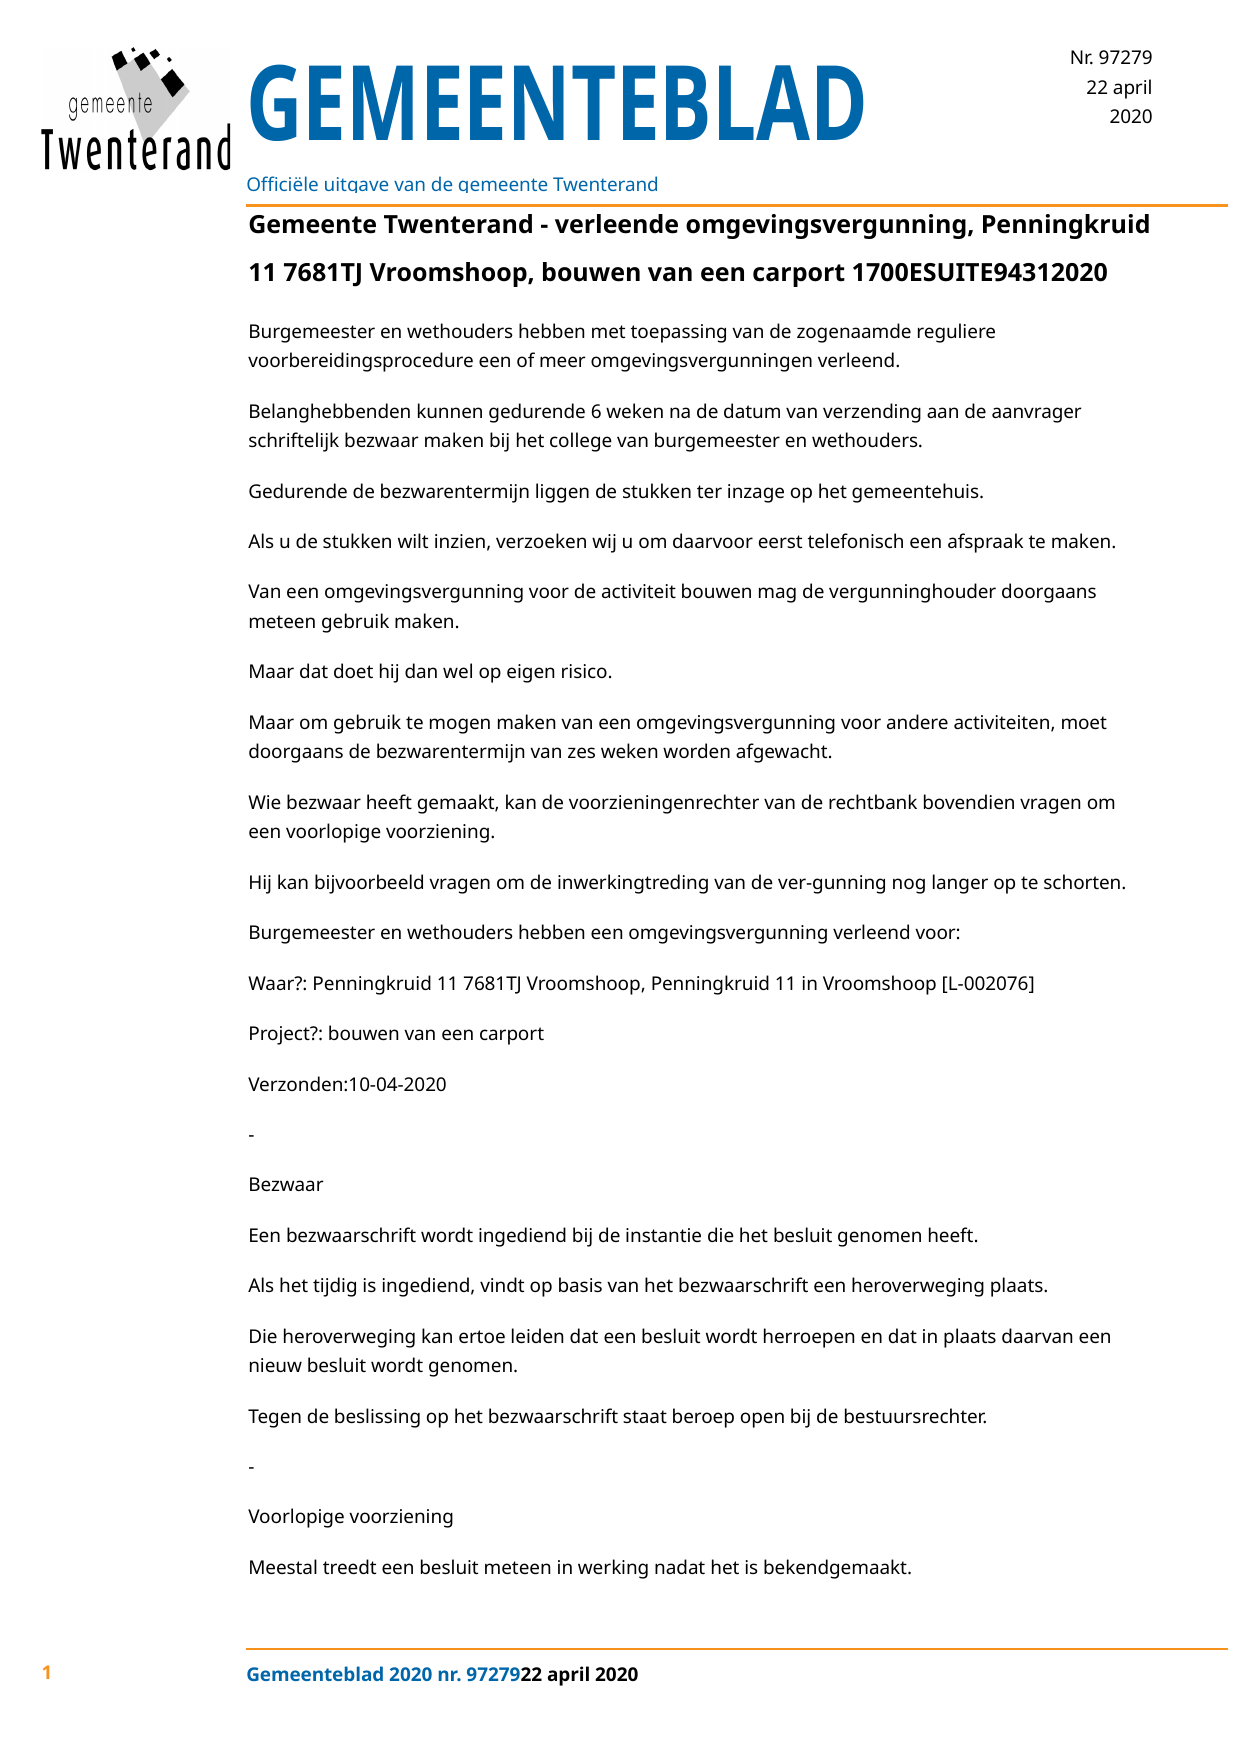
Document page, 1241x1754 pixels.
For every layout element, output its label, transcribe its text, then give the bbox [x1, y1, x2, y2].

text Burgemeester en wethouders hebben een omgevingsvergunning verleend voor: [248, 919, 1152, 945]
text Project?: bouwen van een carport [248, 1020, 1152, 1046]
text Waar?: Penningkruid 11 7681TJ Vroomshoop, Penningkruid 11 in Vroomshoop [L-002076] [248, 970, 1152, 996]
text Als het tijdig is ingediend, vindt op basis van het bezwaarschrift een heroverweging plaats. [248, 1272, 1152, 1298]
text Als u de stukken wilt inzien, verzoeken wij u om daarvoor eerst telefonisch een afspraak te maken. [248, 528, 1152, 554]
text Verzonden:10-04-2020 [248, 1071, 1152, 1097]
text - [248, 1453, 1152, 1479]
text Van een omgevingsvergunning voor de activiteit bouwen mag de vergunninghouder doorgaans meteen gebruik maken. [248, 579, 1152, 634]
text Gemeente Twenterand - verleende omgevingsvergunning, Penningkruid 11 7681TJ Vroomshoop, bouwen van een carport 1700ESUITE94312020 [248, 207, 1152, 288]
text Belanghebbenden kunnen gedurende 6 weken na de datum van verzending aan de aanvrager schriftelijk bezwaar maken bij het college van burgemeester en wethouders. [248, 398, 1152, 453]
text - [248, 1121, 1152, 1147]
picture [41, 47, 231, 172]
text Meestal treedt een besluit meteen in werking nadat het is bekendgemaakt. [248, 1554, 1152, 1580]
text Bezwaar [248, 1172, 1152, 1197]
text Hij kan bijvoorbeeld vragen om de inwerkingtreding van de ver-gunning nog langer op te schorten. [248, 869, 1152, 895]
text Wie bezwaar heeft gemaakt, kan de voorzieningenrechter van de rechtbank bovendien vragen om een voorlopige voorziening. [248, 789, 1152, 844]
text Voorlopige voorziening [248, 1504, 1152, 1529]
text Tegen de beslissing op het bezwaarschrift staat beroep open bij de bestuursrechter. [248, 1403, 1152, 1429]
text Die heroverweging kan ertoe leiden dat een besluit wordt herroepen en dat in plaats daarvan een nieuw besluit wordt genomen. [248, 1323, 1152, 1378]
text Maar om gebruik te mogen maken van een omgevingsvergunning voor andere activiteiten, moet doorgaans de bezwarentermijn van zes weken worden afgewacht. [248, 709, 1152, 764]
text Burgemeester en wethouders hebben met toepassing van de zogenaamde reguliere voorbereidingsprocedure een of meer omgevingsvergunningen verleend. [248, 318, 1152, 373]
text Een bezwaarschrift wordt ingediend bij de instantie die het besluit genomen heeft. [248, 1222, 1152, 1248]
text Gedurende de bezwarentermijn liggen de stukken ter inzage op het gemeentehuis. [248, 478, 1152, 504]
text Maar dat doet hij dan wel op eigen risico. [248, 659, 1152, 684]
